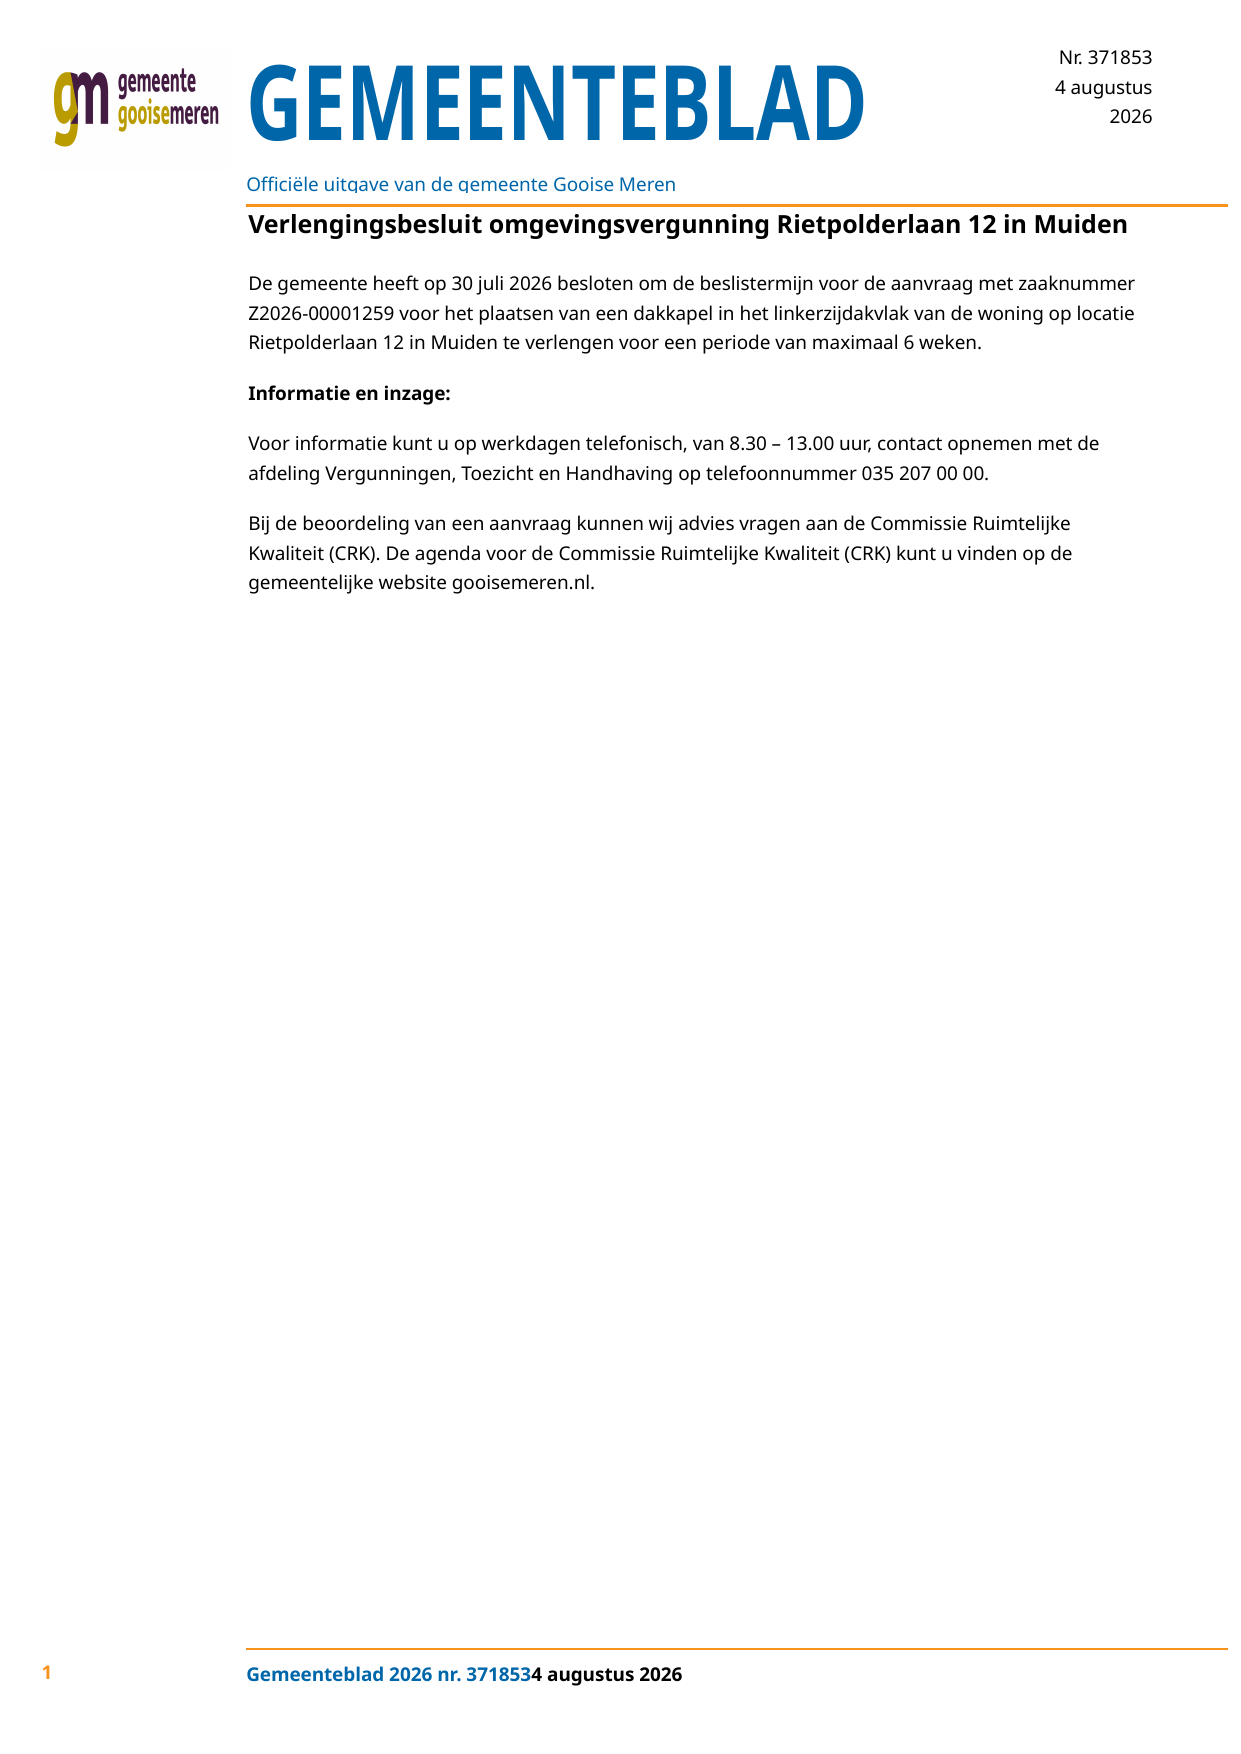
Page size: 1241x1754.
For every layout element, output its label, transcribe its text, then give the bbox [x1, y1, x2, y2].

text Voor informatie kunt u op werkdagen telefonisch, van 8.30 – 13.00 uur, contact opnemen met de afdeling Vergunningen, Toezicht en Handhaving op telefoonnummer 035 207 00 00. [248, 430, 1152, 486]
text Informatie en inzage: [248, 380, 1152, 406]
text Bij de beoordeling van een aanvraag kunnen wij advies vragen aan de Commissie Ruimtelijke Kwaliteit (CRK). De agenda voor de Commissie Ruimtelijke Kwaliteit (CRK) kunt u vinden op de gemeentelijke website gooisemeren.nl. [248, 510, 1152, 595]
text De gemeente heeft op 30 juli 2026 besloten om de beslistermijn voor de aanvraag met zaaknummer Z2026-00001259 voor het plaatsen van een dakkapel in het linkerzijdakvlak van de woning op locatie Rietpolderlaan 12 in Muiden te verlengen voor een periode van maximaal 6 weken. [248, 270, 1152, 355]
text Verlengingsbesluit omgevingsvergunning Rietpolderlaan 12 in Muiden [248, 207, 1152, 241]
picture [41, 47, 231, 172]
